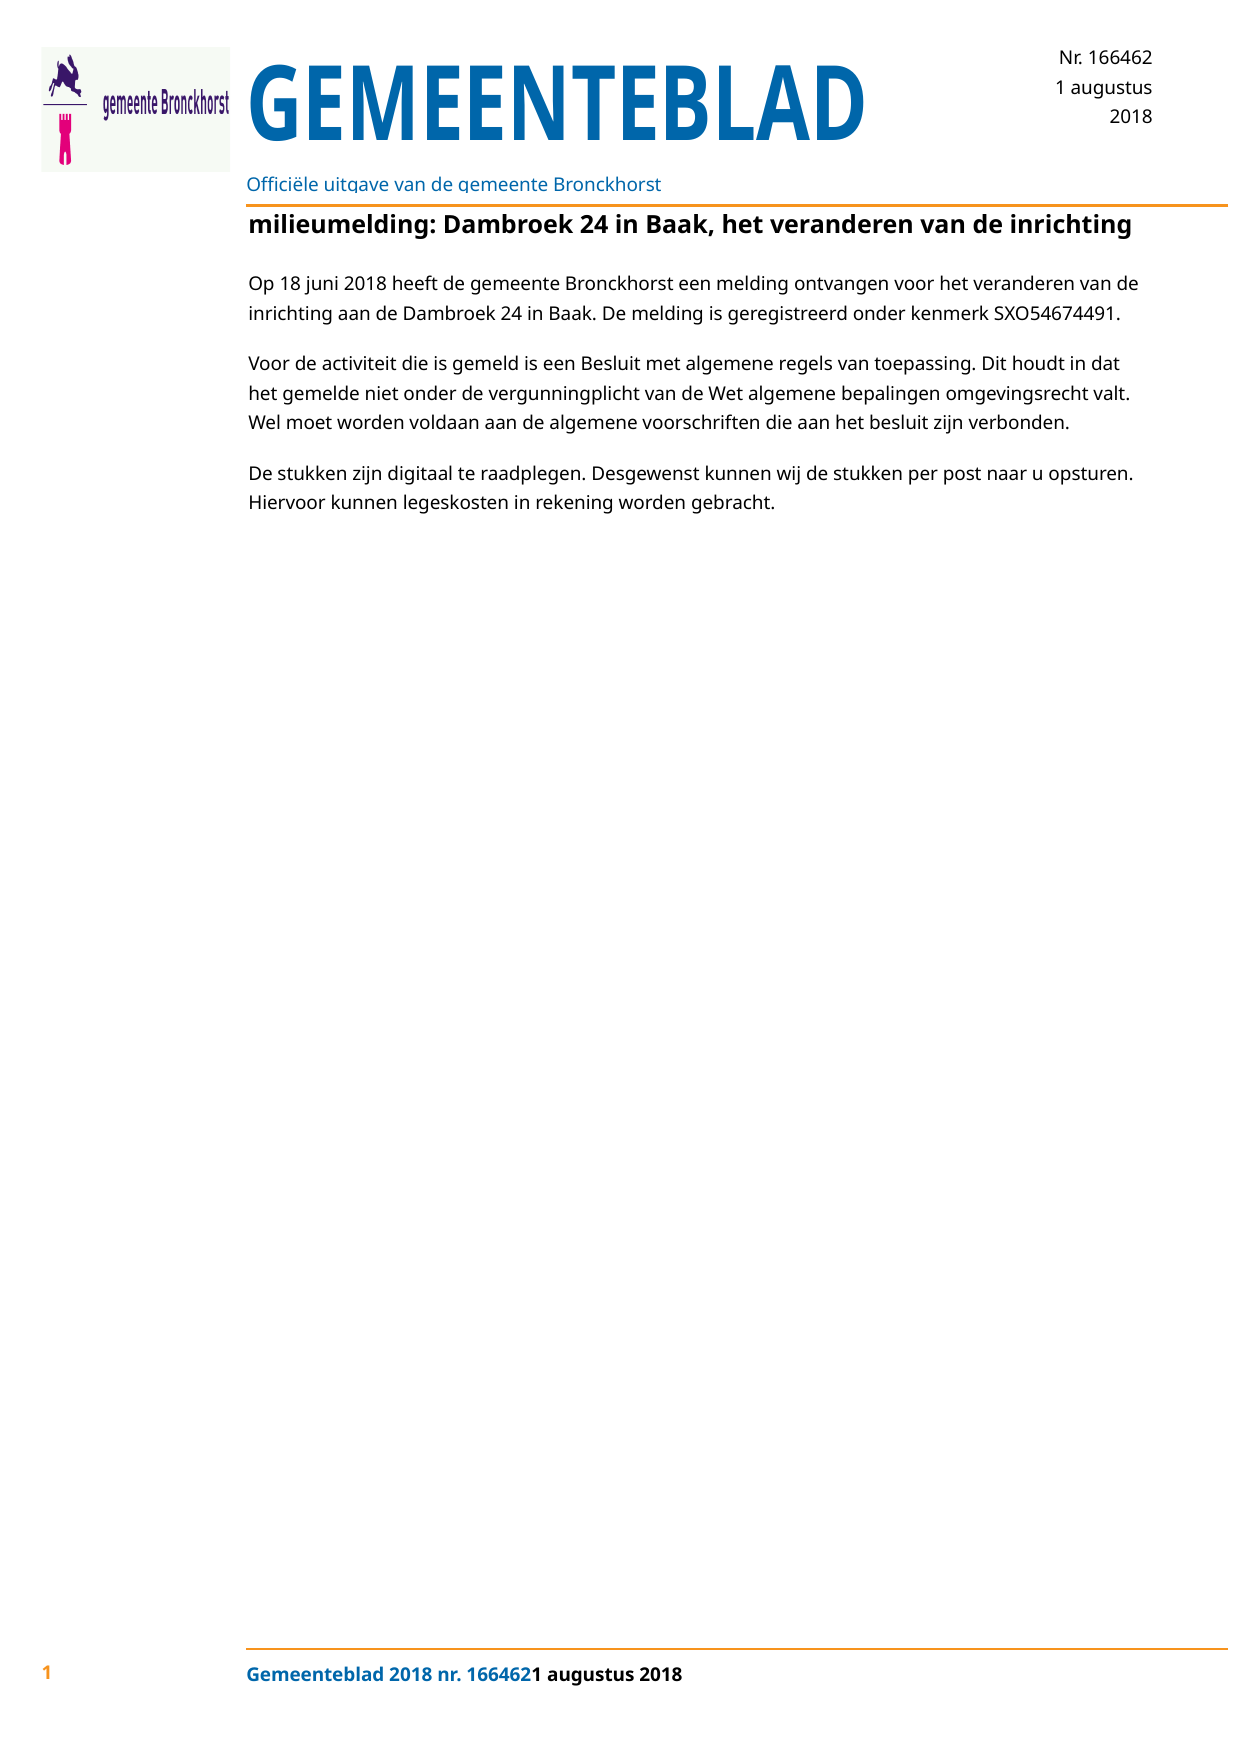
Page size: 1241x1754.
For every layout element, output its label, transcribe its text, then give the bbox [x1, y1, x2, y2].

picture [41, 47, 231, 172]
text Voor de activiteit die is gemeld is een Besluit met algemene regels van toepassing. Dit houdt in dat het gemelde niet onder de vergunningplicht van de Wet algemene bepalingen omgevingsrecht valt. Wel moet worden voldaan aan de algemene voorschriften die aan het besluit zijn verbonden. [248, 350, 1152, 435]
text Op 18 juni 2018 heeft de gemeente Bronckhorst een melding ontvangen voor het veranderen van de inrichting aan de Dambroek 24 in Baak. De melding is geregistreerd onder kenmerk SXO54674491. [248, 270, 1152, 326]
text De stukken zijn digitaal te raadplegen. Desgewenst kunnen wij de stukken per post naar u opsturen. Hiervoor kunnen legeskosten in rekening worden gebracht. [248, 460, 1152, 515]
text milieumelding: Dambroek 24 in Baak, het veranderen van de inrichting [248, 207, 1152, 241]
